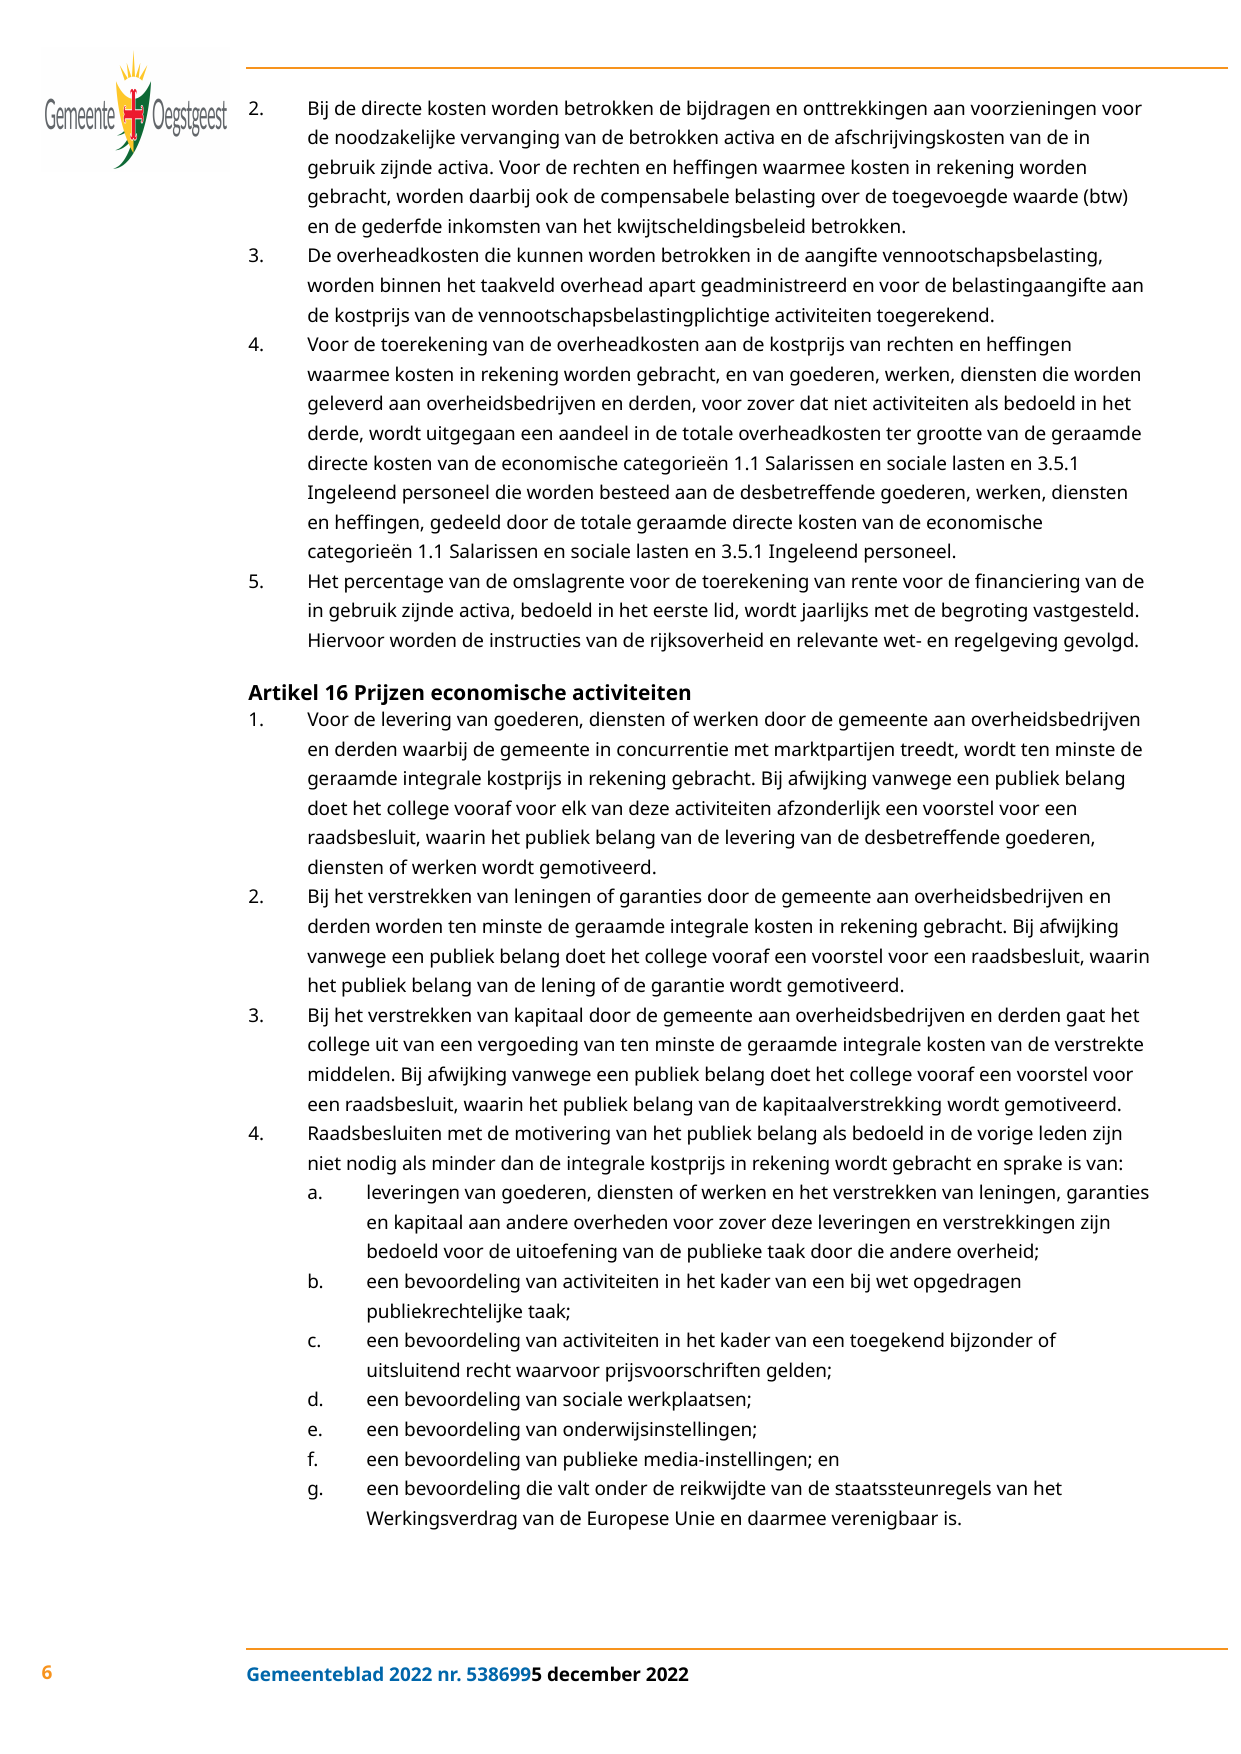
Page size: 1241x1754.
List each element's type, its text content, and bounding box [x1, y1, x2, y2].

list een bevoordeling van publieke media-instellingen; en [307, 1446, 1152, 1471]
list een bevoordeling van sociale werkplaatsen; [307, 1387, 1152, 1412]
list Bij het verstrekken van leningen of garanties door de gemeente aan overheidsbedrijven en derden worden ten minste de geraamde integrale kosten in rekening gebracht. Bij afwijking vanwege een publiek belang doet het college vooraf een voorstel voor een raadsbesluit, waarin het publiek belang van de lening of de garantie wordt gemotiveerd. [248, 884, 1152, 998]
list Het percentage van de omslagrente voor de toerekening van rente voor de financiering van de in gebruik zijnde activa, bedoeld in het eerste lid, wordt jaarlijks met de begroting vastgesteld. Hiervoor worden de instructies van de rijksoverheid en relevante wet- en regelgeving gevolgd. [248, 568, 1152, 653]
list Voor de toerekening van de overheadkosten aan de kostprijs van rechten en heffingen waarmee kosten in rekening worden gebracht, en van goederen, werken, diensten die worden geleverd aan overheidsbedrijven en derden, voor zover dat niet activiteiten als bedoeld in het derde, wordt uitgegaan een aandeel in de totale overheadkosten ter grootte van de geraamde directe kosten van de economische categorieën 1.1 Salarissen en sociale lasten en 3.5.1 Ingeleend personeel die worden besteed aan de desbetreffende goederen, werken, diensten en heffingen, gedeeld door de totale geraamde directe kosten van de economische categorieën 1.1 Salarissen en sociale lasten en 3.5.1 Ingeleend personeel. [248, 331, 1152, 564]
text Artikel 16 Prijzen economische activiteiten [248, 678, 1152, 706]
list Bij de directe kosten worden betrokken de bijdragen en onttrekkingen aan voorzieningen voor de noodzakelijke vervanging van de betrokken activa en de afschrijvingskosten van de in gebruik zijnde activa. Voor de rechten en heffingen waarmee kosten in rekening worden gebracht, worden daarbij ook de compensabele belasting over de toegevoegde waarde (btw) en de gederfde inkomsten van het kwijtscheldingsbeleid betrokken. [248, 95, 1152, 239]
list Bij het verstrekken van kapitaal door de gemeente aan overheidsbedrijven en derden gaat het college uit van een vergoeding van ten minste de geraamde integrale kosten van de verstrekte middelen. Bij afwijking vanwege een publiek belang doet het college vooraf een voorstel voor een raadsbesluit, waarin het publiek belang van de kapitaalverstrekking wordt gemotiveerd. [248, 1002, 1152, 1116]
list leveringen van goederen, diensten of werken en het verstrekken van leningen, garanties en kapitaal aan andere overheden voor zover deze leveringen en verstrekkingen zijn bedoeld voor de uitoefening van de publieke taak door die andere overheid; [307, 1179, 1152, 1264]
list De overheadkosten die kunnen worden betrokken in de aangifte vennootschapsbelasting, worden binnen het taakveld overhead apart geadministreerd en voor de belastingaangifte aan de kostprijs van de vennootschapsbelastingplichtige activiteiten toegerekend. [248, 243, 1152, 328]
list Voor de levering van goederen, diensten of werken door de gemeente aan overheidsbedrijven en derden waarbij de gemeente in concurrentie met marktpartijen treedt, wordt ten minste de geraamde integrale kostprijs in rekening gebracht. Bij afwijking vanwege een publiek belang doet het college vooraf voor elk van deze activiteiten afzonderlijk een voorstel voor een raadsbesluit, waarin het publiek belang van de levering van de desbetreffende goederen, diensten of werken wordt gemotiveerd. [248, 706, 1152, 880]
list een bevoordeling van onderwijsinstellingen; [307, 1416, 1152, 1442]
list Raadsbesluiten met de motivering van het publiek belang als bedoeld in de vorige leden zijn niet nodig als minder dan de integrale kostprijs in rekening wordt gebracht en sprake is van: [248, 1120, 1152, 1176]
list een bevoordeling van activiteiten in het kader van een toegekend bijzonder of uitsluitend recht waarvoor prijsvoorschriften gelden; [307, 1327, 1152, 1383]
list een bevoordeling van activiteiten in het kader van een bij wet opgedragen publiekrechtelijke taak; [307, 1268, 1152, 1323]
picture [41, 47, 231, 172]
list een bevoordeling die valt onder de reikwijdte van de staatssteunregels van het Werkingsverdrag van de Europese Unie en daarmee verenigbaar is. [307, 1475, 1152, 1531]
